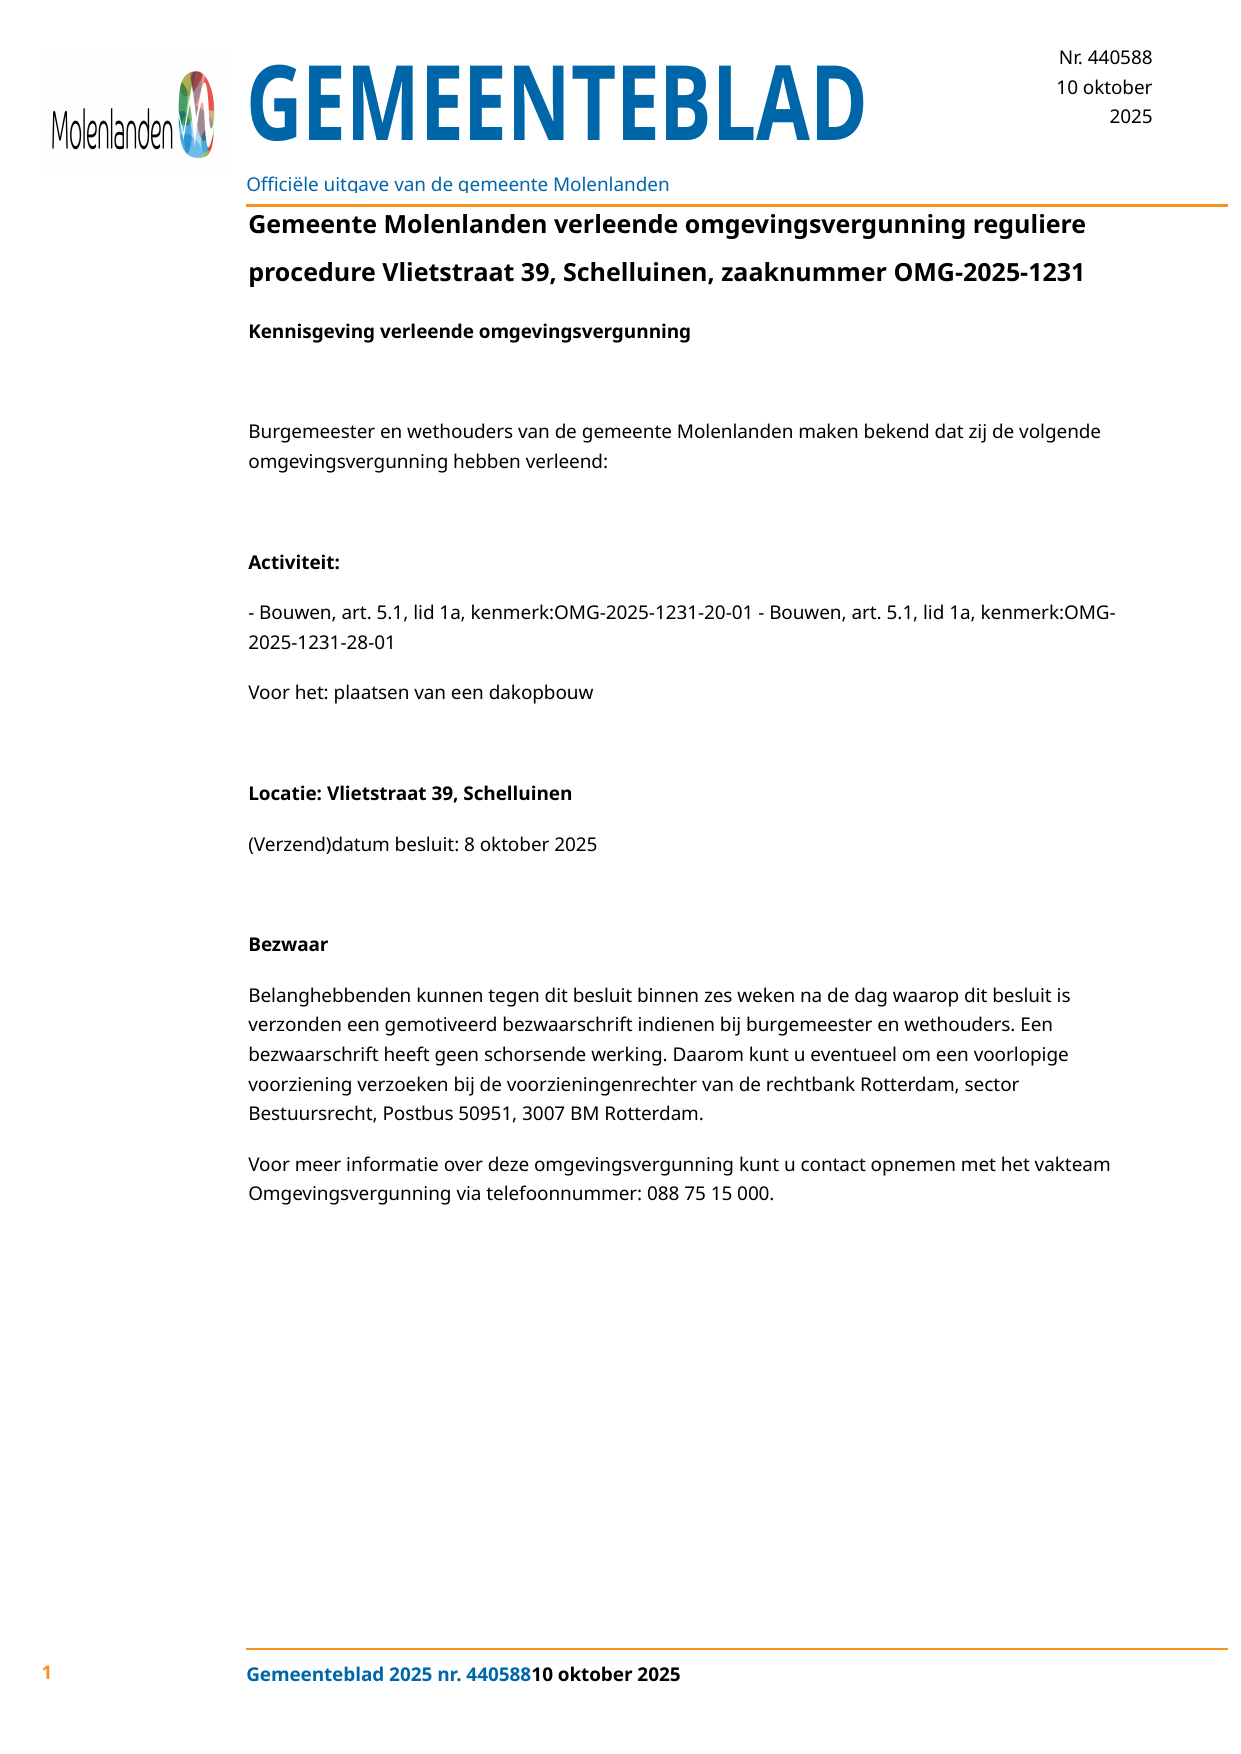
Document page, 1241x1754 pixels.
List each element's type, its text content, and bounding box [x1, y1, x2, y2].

text Locatie: Vlietstraat 39, Schelluinen [248, 780, 1152, 806]
text Activiteit: [248, 549, 1152, 575]
text Voor het: plaatsen van een dakopbouw [248, 679, 1152, 705]
text Burgemeester en wethouders van de gemeente Molenlanden maken bekend dat zij de volgende omgevingsvergunning hebben verleend: [248, 419, 1152, 474]
picture [41, 47, 231, 172]
text Gemeente Molenlanden verleende omgevingsvergunning reguliere procedure Vlietstraat 39, Schelluinen, zaaknummer OMG-2025-1231 [248, 207, 1152, 288]
text Kennisgeving verleende omgevingsvergunning [248, 318, 1152, 344]
text Voor meer informatie over deze omgevingsvergunning kunt u contact opnemen met het vakteam Omgevingsvergunning via telefoonnummer: 088 75 15 000. [248, 1151, 1152, 1206]
text - Bouwen, art. 5.1, lid 1a, kenmerk:OMG-2025-1231-20-01 - Bouwen, art. 5.1, lid 1a, kenmerk:OMG-2025-1231-28-01 [248, 599, 1152, 655]
text (Verzend)datum besluit: 8 oktober 2025 [248, 831, 1152, 857]
text Belanghebbenden kunnen tegen dit besluit binnen zes weken na de dag waarop dit besluit is verzonden een gemotiveerd bezwaarschrift indienen bij burgemeester en wethouders. Een bezwaarschrift heeft geen schorsende werking. Daarom kunt u eventueel om een voorlopige voorziening verzoeken bij de voorzieningenrechter van de rechtbank Rotterdam, sector Bestuursrecht, Postbus 50951, 3007 BM Rotterdam. [248, 982, 1152, 1126]
text Bezwaar [248, 932, 1152, 957]
